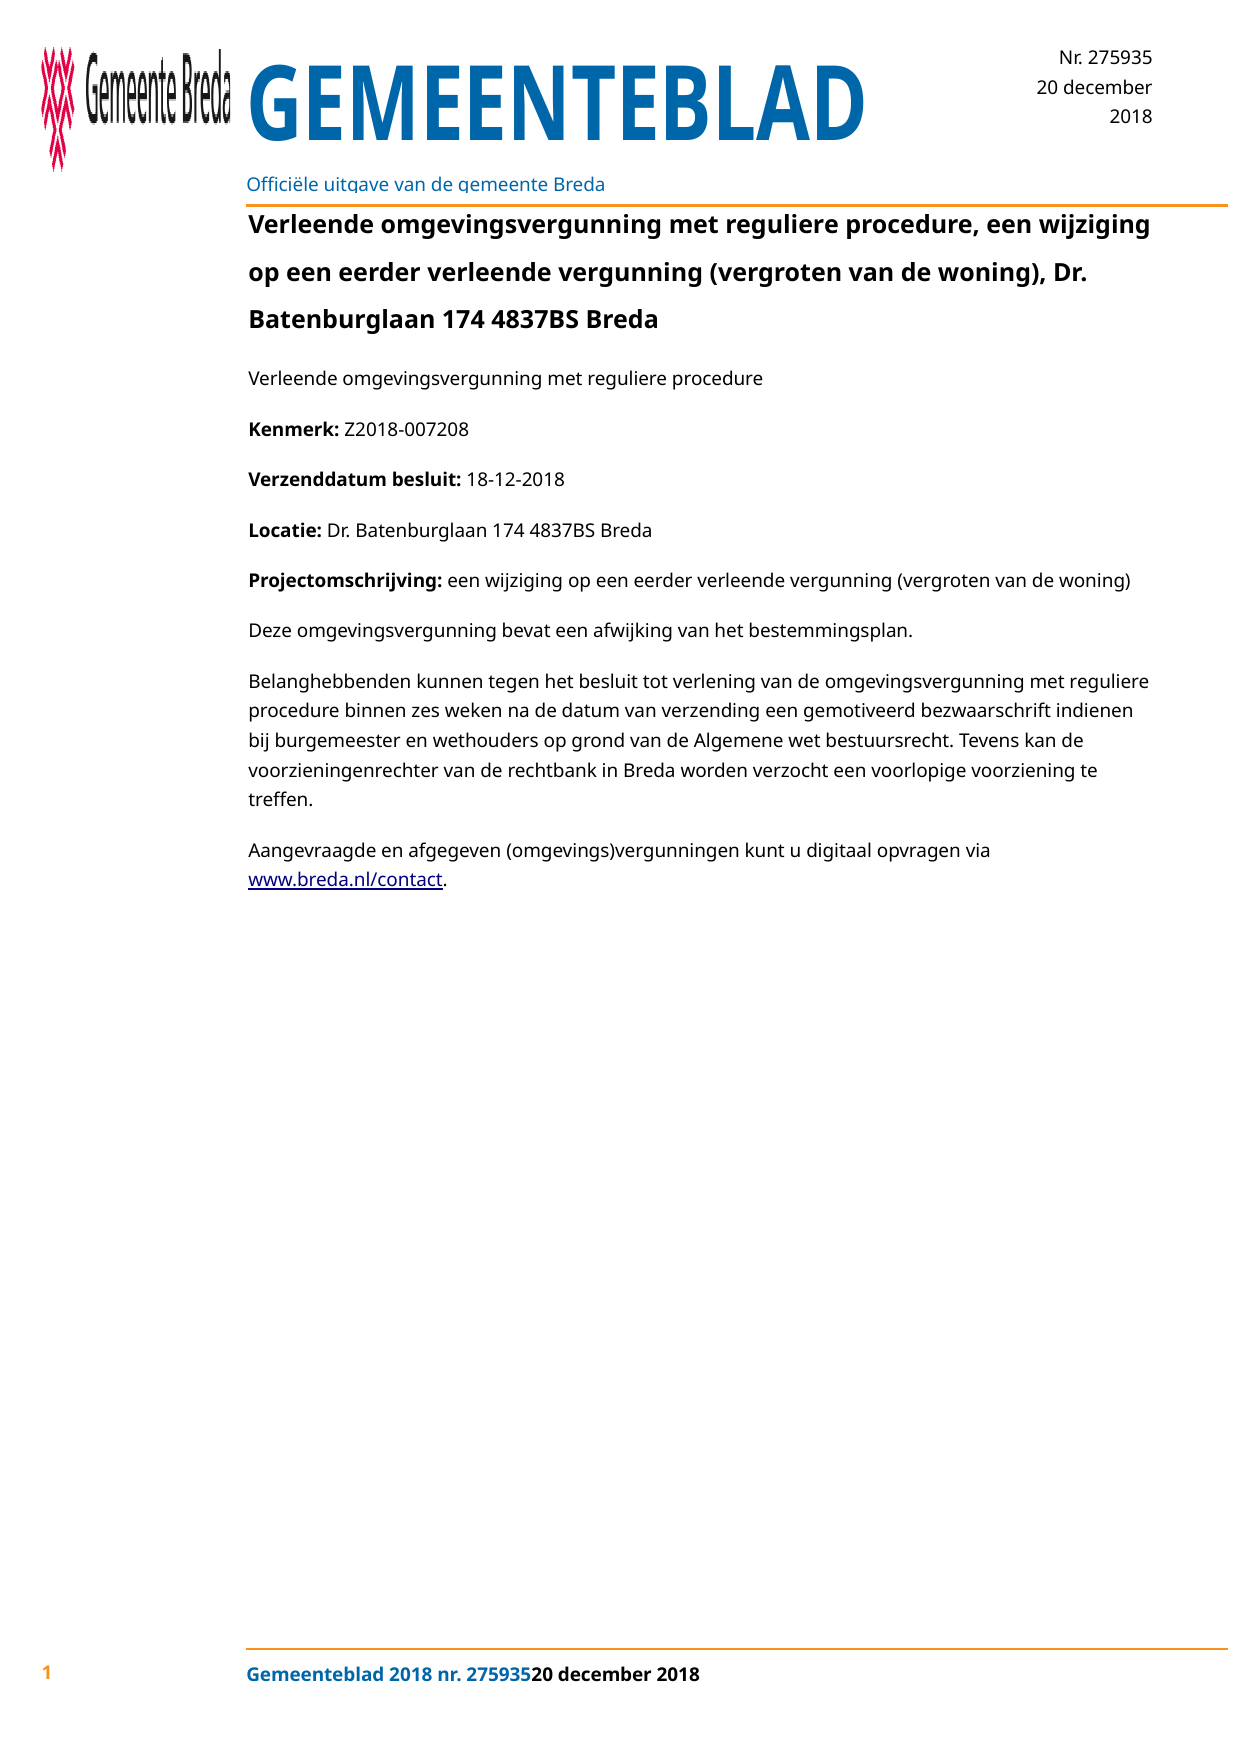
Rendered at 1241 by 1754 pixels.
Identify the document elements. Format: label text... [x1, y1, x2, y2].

text Verleende omgevingsvergunning met reguliere procedure, een wijziging op een eerder verleende vergunning (vergroten van de woning), Dr. Batenburglaan 174 4837BS Breda [248, 207, 1152, 336]
text Verleende omgevingsvergunning met reguliere procedure [248, 366, 1152, 391]
picture [41, 47, 231, 172]
text Projectomschrijving: een wijziging op een eerder verleende vergunning (vergroten van de woning) [248, 567, 1152, 593]
text Locatie: Dr. Batenburglaan 174 4837BS Breda [248, 517, 1152, 542]
text Kenmerk: Z2018-007208 [248, 416, 1152, 442]
text Verzenddatum besluit: 18-12-2018 [248, 466, 1152, 492]
text Aangevraagde en afgegeven (omgevings)vergunningen kunt u digitaal opvragen via www.breda.nl/contact. [248, 837, 1152, 892]
text Belanghebbenden kunnen tegen het besluit tot verlening van de omgevingsvergunning met reguliere procedure binnen zes weken na de datum van verzending een gemotiveerd bezwaarschrift indienen bij burgemeester en wethouders op grond van de Algemene wet bestuursrecht. Tevens kan de voorzieningenrechter van de rechtbank in Breda worden verzocht een voorlopige voorziening te treffen. [248, 668, 1152, 812]
text Deze omgevingsvergunning bevat een afwijking van het bestemmingsplan. [248, 618, 1152, 643]
